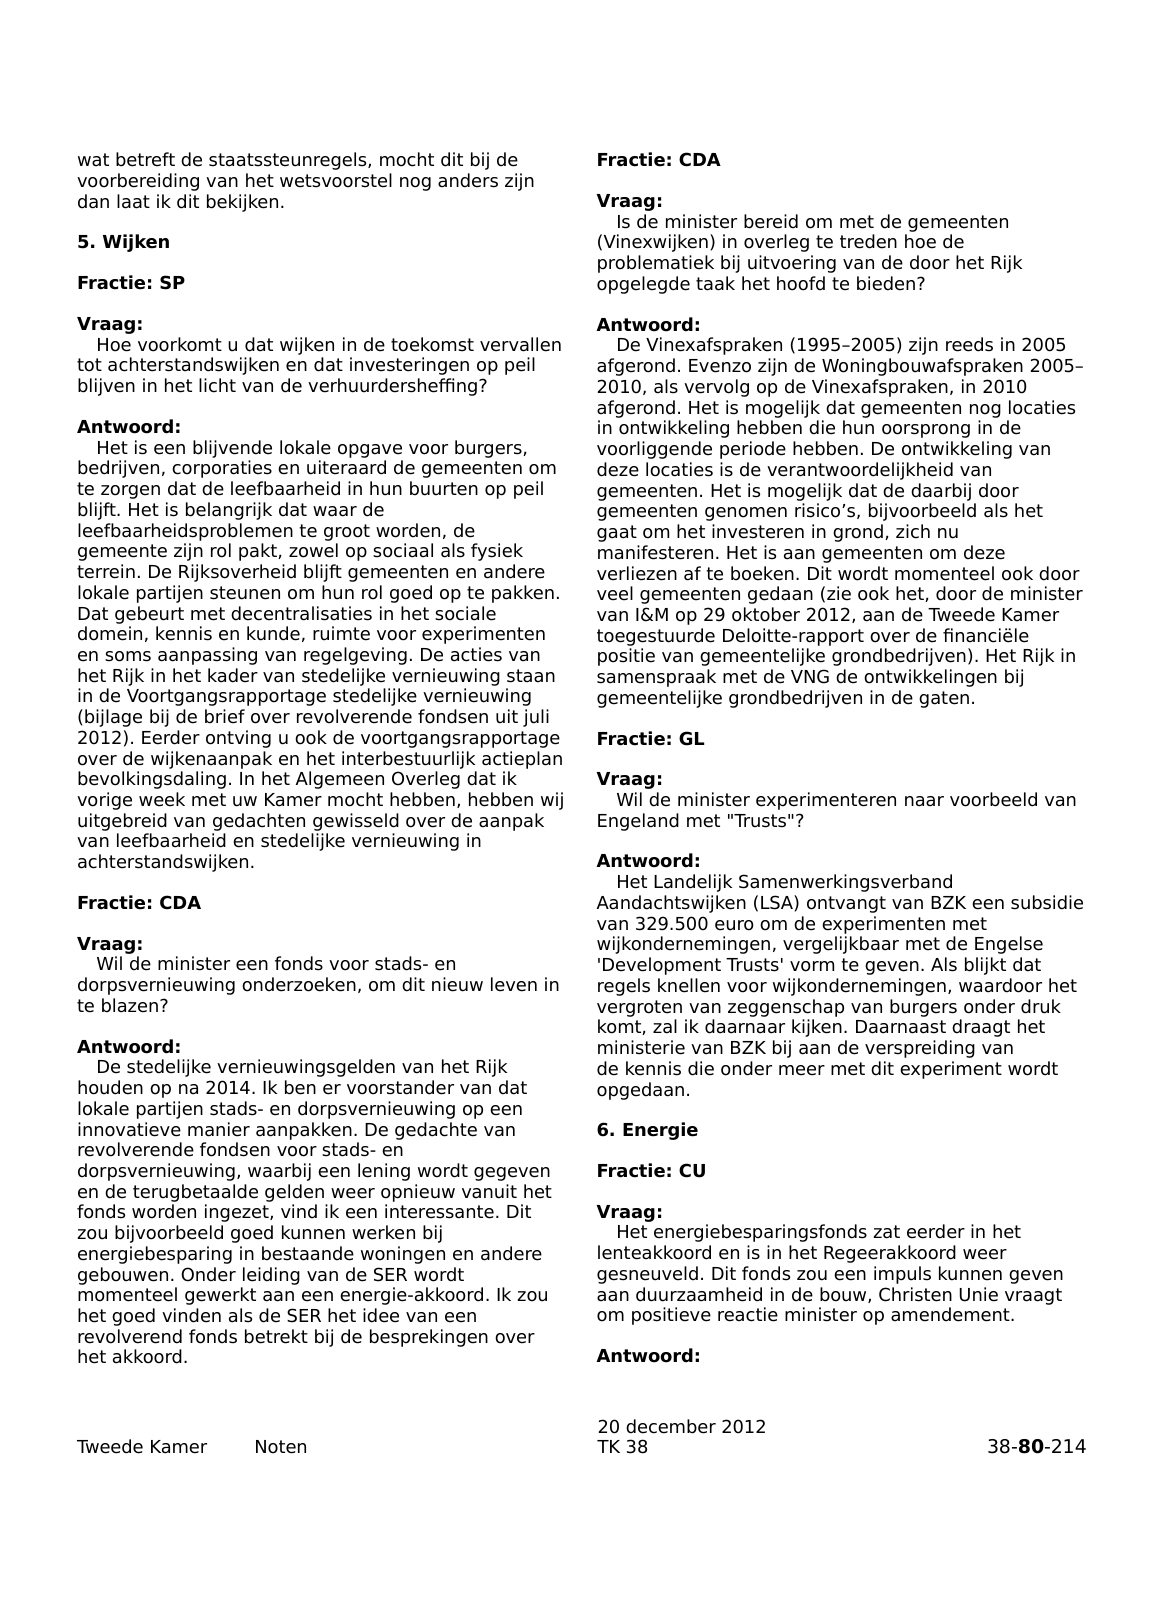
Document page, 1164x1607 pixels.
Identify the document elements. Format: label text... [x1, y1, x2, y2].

text Hoe voorkomt u dat wijken in de toekomst vervallen tot achterstandswijken en dat investeringen op peil blijven in het licht van de verhuurdersheffing? [77, 334, 567, 397]
text Antwoord: [596, 851, 1087, 872]
text Is de minister bereid om met de gemeenten (Vinexwijken) in overleg te treden hoe de problematiek bij uitvoering van de door het Rijk opgelegde taak het hoofd te bieden? [596, 212, 1087, 294]
text Het is een blijvende lokale opgave voor burgers, bedrijven, corporaties en uiteraard de gemeenten om te zorgen dat de leefbaarheid in hun buurten op peil blijft. Het is belangrijk dat waar de leefbaarheidsproblemen te groot worden, de gemeente zijn rol pakt, zowel op sociaal als fysiek terrein. De Rijksoverheid blijft gemeenten en andere lokale partijen steunen om hun rol goed op te pakken. Dat gebeurt met decentralisaties in het sociale domein, kennis en kunde, ruimte voor experimenten en soms aanpassing van regelgeving. De acties van het Rijk in het kader van stedelijke vernieuwing staan in de Voortgangsrapportage stedelijke vernieuwing (bijlage bij de brief over revolverende fondsen uit juli 2012). Eerder ontving u ook de voortgangsrapportage over de wijkenaanpak en het interbestuurlijk actieplan bevolkingsdaling. In het Algemeen Overleg dat ik vorige week met uw Kamer mocht hebben, hebben wij uitgebreid van gedachten gewisseld over de aanpak van leefbaarheid en stedelijke vernieuwing in achterstandswijken. [77, 437, 567, 873]
text De stedelijke vernieuwingsgelden van het Rijk houden op na 2014. Ik ben er voorstander van dat lokale partijen stads- en dorpsvernieuwing op een innovatieve manier aanpakken. De gedachte van revolverende fondsen voor stads- en dorpsvernieuwing, waarbij een lening wordt gegeven en de terugbetaalde gelden weer opnieuw vanuit het fonds worden ingezet, vind ik een interessante. Dit zou bijvoorbeeld goed kunnen werken bij energiebesparing in bestaande woningen en andere gebouwen. Onder leiding van de SER wordt momenteel gewerkt aan een energie-akkoord. Ik zou het goed vinden als de SER het idee van een revolverend fonds betrekt bij de besprekingen over het akkoord. [77, 1057, 567, 1368]
text Antwoord: [77, 1036, 567, 1057]
text Vraag: [596, 191, 1087, 212]
text Fractie: SP [77, 273, 567, 294]
text Vraag: [596, 769, 1087, 790]
text Vraag: [77, 314, 567, 334]
text Fractie: CDA [77, 893, 567, 913]
text Antwoord: [596, 1346, 1087, 1367]
text Wil de minister een fonds voor stads- en dorpsvernieuwing onderzoeken, om dit nieuw leven in te blazen? [77, 954, 567, 1016]
text Fractie: CU [596, 1161, 1087, 1182]
text Vraag: [596, 1202, 1087, 1222]
text Vraag: [77, 933, 567, 954]
text 5. Wijken [77, 232, 567, 253]
text De Vinexafspraken (1995–2005) zijn reeds in 2005 afgerond. Evenzo zijn de Woningbouwafspraken 2005–2010, als vervolg op de Vinexafspraken, in 2010 afgerond. Het is mogelijk dat gemeenten nog locaties in ontwikkeling hebben die hun oorsprong in de voorliggende periode hebben. De ontwikkeling van deze locaties is de verantwoordelijkheid van gemeenten. Het is mogelijk dat de daarbij door gemeenten genomen risico’s, bijvoorbeeld als het gaat om het investeren in grond, zich nu manifesteren. Het is aan gemeenten om deze verliezen af te boeken. Dit wordt momenteel ook door veel gemeenten gedaan (zie ook het, door de minister van I&M op 29 oktober 2012, aan de Tweede Kamer toegestuurde Deloitte-rapport over de financiële positie van gemeentelijke grondbedrijven). Het Rijk in samenspraak met de VNG de ontwikkelingen bij gemeentelijke grondbedrijven in de gaten. [596, 335, 1087, 708]
text wat betreft de staatssteunregels, mocht dit bij de voorbereiding van het wetsvoorstel nog anders zijn dan laat ik dit bekijken. [77, 150, 567, 212]
text Wil de minister experimenteren naar voorbeeld van Engeland met "Trusts"? [596, 790, 1087, 831]
text Het energiebesparingsfonds zat eerder in het lenteakkoord en is in het Regeerakkoord weer gesneuveld. Dit fonds zou een impuls kunnen geven aan duurzaamheid in de bouw, Christen Unie vraagt om positieve reactie minister op amendement. [596, 1222, 1087, 1326]
text Fractie: GL [596, 728, 1087, 749]
text Fractie: CDA [596, 150, 1087, 171]
text Het Landelijk Samenwerkingsverband Aandachtswijken (LSA) ontvangt van BZK een subsidie van 329.500 euro om de experimenten met wijkondernemingen, vergelijkbaar met de Engelse 'Development Trusts' vorm te geven. Als blijkt dat regels knellen voor wijkondernemingen, waardoor het vergroten van zeggenschap van burgers onder druk komt, zal ik daarnaar kijken. Daarnaast draagt het ministerie van BZK bij aan de verspreiding van de kennis die onder meer met dit experiment wordt opgedaan. [596, 872, 1087, 1100]
text Antwoord: [596, 314, 1087, 335]
text Antwoord: [77, 417, 567, 437]
text 6. Energie [596, 1120, 1087, 1141]
